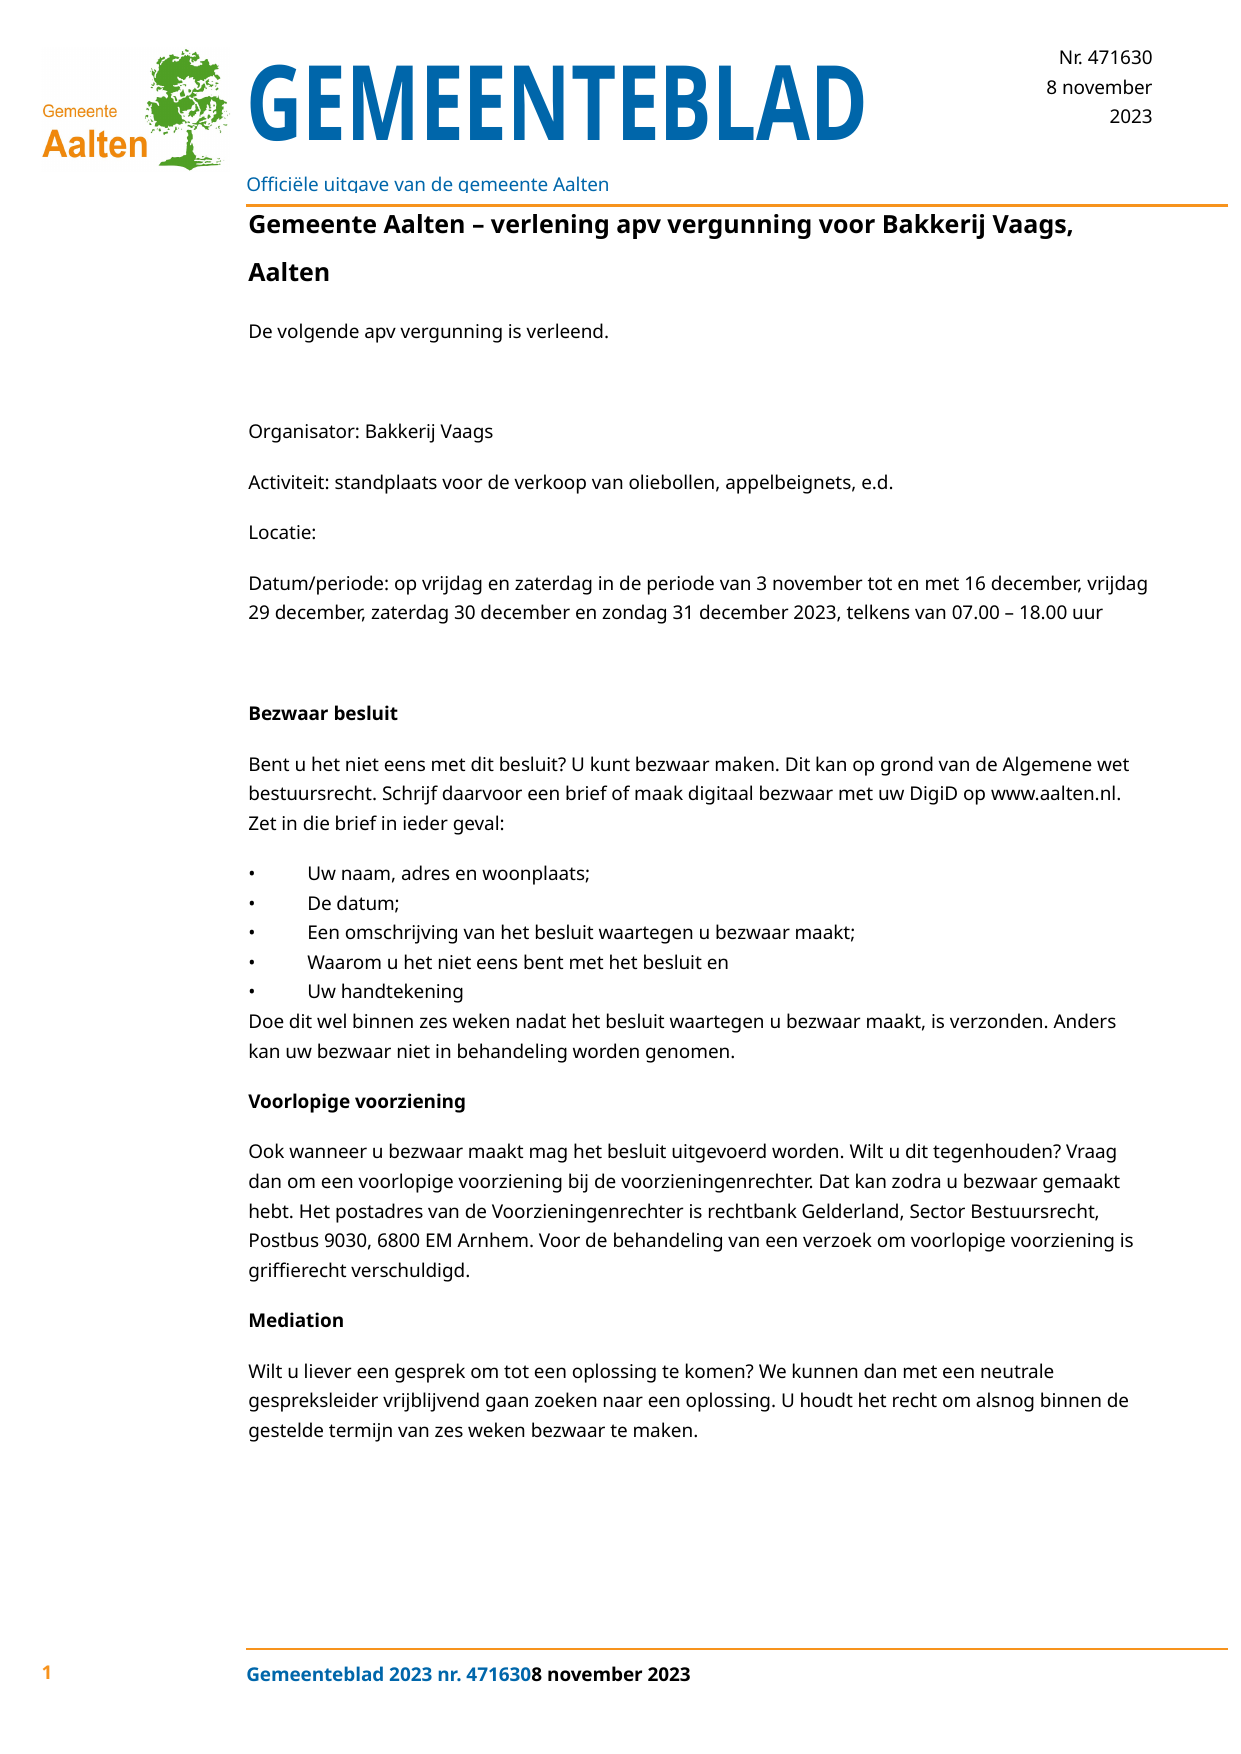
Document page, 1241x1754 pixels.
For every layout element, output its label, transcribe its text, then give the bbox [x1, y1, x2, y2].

list De datum; [248, 890, 1152, 916]
list Uw handtekening [248, 979, 1152, 1004]
text Gemeente Aalten – verlening apv vergunning voor Bakkerij Vaags, Aalten [248, 207, 1152, 288]
text Bent u het niet eens met dit besluit? U kunt bezwaar maken. Dit kan op grond van de Algemene wet bestuursrecht. Schrijf daarvoor een brief of maak digitaal bezwaar met uw DigiD op www.aalten.nl. Zet in die brief in ieder geval: [248, 751, 1152, 836]
text Doe dit wel binnen zes weken nadat het besluit waartegen u bezwaar maakt, is verzonden. Anders kan uw bezwaar niet in behandeling worden genomen. [248, 1008, 1152, 1064]
text De volgende apv vergunning is verleend. [248, 318, 1152, 344]
text Organisator: Bakkerij Vaags [248, 419, 1152, 444]
text Activiteit: standplaats voor de verkoop van oliebollen, appelbeignets, e.d. [248, 469, 1152, 495]
text Ook wanneer u bezwaar maakt mag het besluit uitgevoerd worden. Wilt u dit tegenhouden? Vraag dan om een voorlopige voorziening bij de voorzieningenrechter. Dat kan zodra u bezwaar gemaakt hebt. Het postadres van de Voorzieningenrechter is rechtbank Gelderland, Sector Bestuursrecht, Postbus 9030, 6800 EM Arnhem. Voor de behandeling van een verzoek om voorlopige voorziening is griffierecht verschuldigd. [248, 1139, 1152, 1283]
text Voorlopige voorziening [248, 1088, 1152, 1114]
text Locatie: [248, 519, 1152, 545]
text Bezwaar besluit [248, 700, 1152, 726]
list Waarom u het niet eens bent met het besluit en [248, 949, 1152, 975]
text Datum/periode: op vrijdag en zaterdag in de periode van 3 november tot en met 16 december, vrijdag 29 december, zaterdag 30 december en zondag 31 december 2023, telkens van 07.00 – 18.00 uur [248, 570, 1152, 625]
text Wilt u liever een gesprek om tot een oplossing te komen? We kunnen dan met een neutrale gespreksleider vrijblijvend gaan zoeken naar een oplossing. U houdt het recht om alsnog binnen de gestelde termijn van zes weken bezwaar te maken. [248, 1358, 1152, 1443]
list Uw naam, adres en woonplaats; [248, 860, 1152, 886]
list Een omschrijving van het besluit waartegen u bezwaar maakt; [248, 919, 1152, 945]
text Mediation [248, 1307, 1152, 1333]
picture [41, 47, 231, 172]
